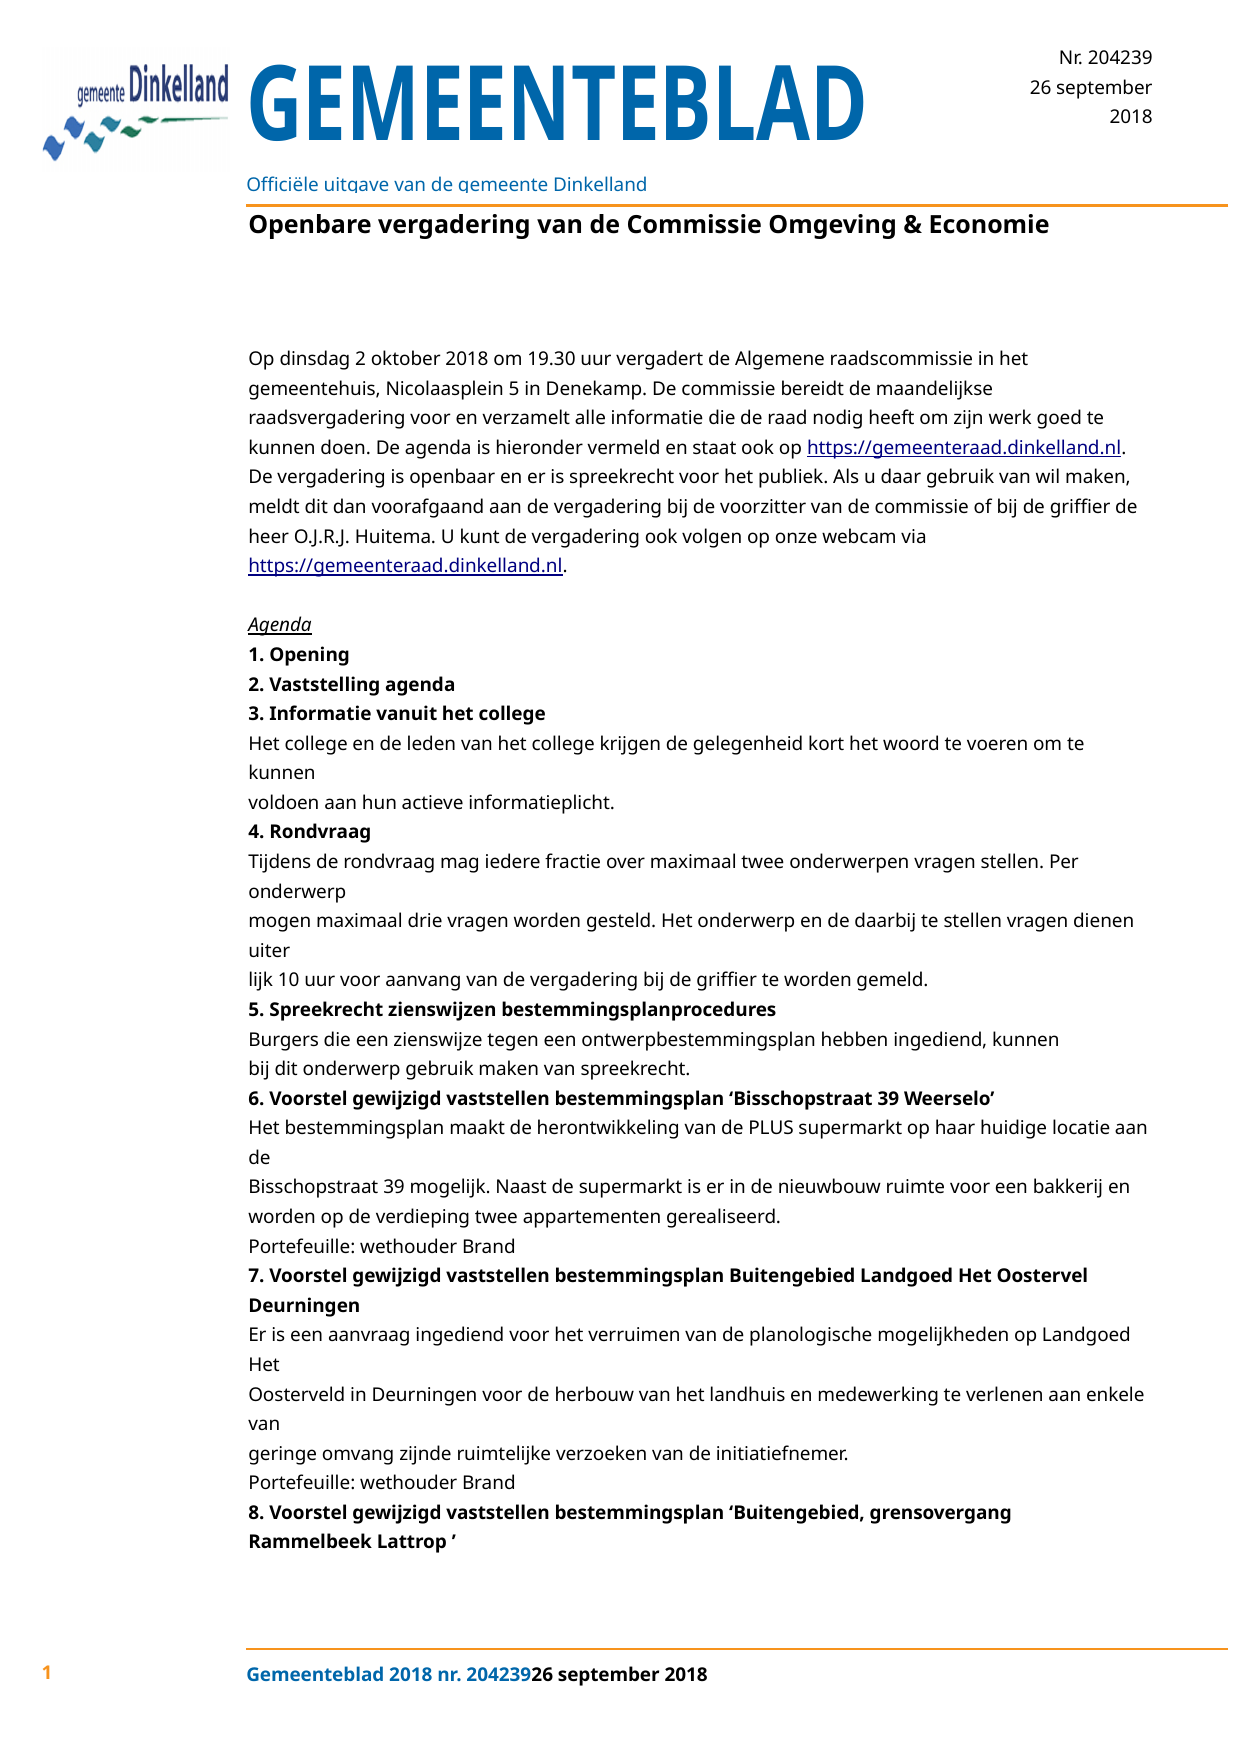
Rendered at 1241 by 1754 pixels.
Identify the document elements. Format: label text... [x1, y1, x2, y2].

text 8. Voorstel gewijzigd vaststellen bestemmingsplan ‘Buitengebied, grensovergang [248, 1499, 1152, 1525]
picture [41, 47, 231, 172]
text Portefeuille: wethouder Brand [248, 1469, 1152, 1495]
text Er is een aanvraag ingediend voor het verruimen van de planologische mogelijkheden op Landgoed Het [248, 1322, 1152, 1377]
text 6. Voorstel gewijzigd vaststellen bestemmingsplan ‘Bisschopstraat 39 Weerselo’ [248, 1085, 1152, 1111]
text 4. Rondvraag [248, 819, 1152, 844]
text Burgers die een zienswijze tegen een ontwerpbestemmingsplan hebben ingediend, kunnen [248, 1026, 1152, 1051]
text 7. Voorstel gewijzigd vaststellen bestemmingsplan Buitengebied Landgoed Het Oostervel [248, 1262, 1152, 1288]
text bij dit onderwerp gebruik maken van spreekrecht. [248, 1055, 1152, 1081]
text worden op de verdieping twee appartementen gerealiseerd. [248, 1203, 1152, 1229]
text mogen maximaal drie vragen worden gesteld. Het onderwerp en de daarbij te stellen vragen dienen uiter [248, 907, 1152, 963]
text 5. Spreekrecht zienswijzen bestemmingsplanprocedures [248, 996, 1152, 1022]
text 1. Opening [248, 641, 1152, 667]
text Bisschopstraat 39 mogelijk. Naast de supermarkt is er in de nieuwbouw ruimte voor een bakkerij en [248, 1174, 1152, 1199]
text Deurningen [248, 1292, 1152, 1318]
text Rammelbeek Lattrop ’ [248, 1529, 1152, 1554]
text Oosterveld in Deurningen voor de herbouw van het landhuis en medewerking te verlenen aan enkele van [248, 1381, 1152, 1436]
text Het bestemmingsplan maakt de herontwikkeling van de PLUS supermarkt op haar huidige locatie aan de [248, 1114, 1152, 1170]
text Portefeuille: wethouder Brand [248, 1233, 1152, 1258]
text Agenda [248, 612, 1152, 637]
text Het college en de leden van het college krijgen de gelegenheid kort het woord te voeren om te kunnen [248, 730, 1152, 785]
text Tijdens de rondvraag mag iedere fractie over maximaal twee onderwerpen vragen stellen. Per onderwerp [248, 848, 1152, 903]
text Op dinsdag 2 oktober 2018 om 19.30 uur vergadert de Algemene raadscommissie in het gemeentehuis, Nicolaasplein 5 in Denekamp. De commissie bereidt de maandelijkse raadsvergadering voor en verzamelt alle informatie die de raad nodig heeft om zijn werk goed te kunnen doen. De agenda is hieronder vermeld en staat ook op https://gemeenteraad.dinkelland.nl. [248, 345, 1152, 460]
text 3. Informatie vanuit het college [248, 700, 1152, 726]
text Openbare vergadering van de Commissie Omgeving & Economie [248, 207, 1152, 241]
text lijk 10 uur voor aanvang van de vergadering bij de griffier te worden gemeld. [248, 967, 1152, 992]
text De vergadering is openbaar en er is spreekrecht voor het publiek. Als u daar gebruik van wil maken, meldt dit dan voorafgaand aan de vergadering bij de voorzitter van de commissie of bij de griffier de heer O.J.R.J. Huitema. U kunt de vergadering ook volgen op onze webcam via https://gemeenteraad.dinkelland.nl. [248, 464, 1152, 578]
text voldoen aan hun actieve informatieplicht. [248, 789, 1152, 815]
text geringe omvang zijnde ruimtelijke verzoeken van de initiatiefnemer. [248, 1440, 1152, 1466]
text 2. Vaststelling agenda [248, 671, 1152, 696]
